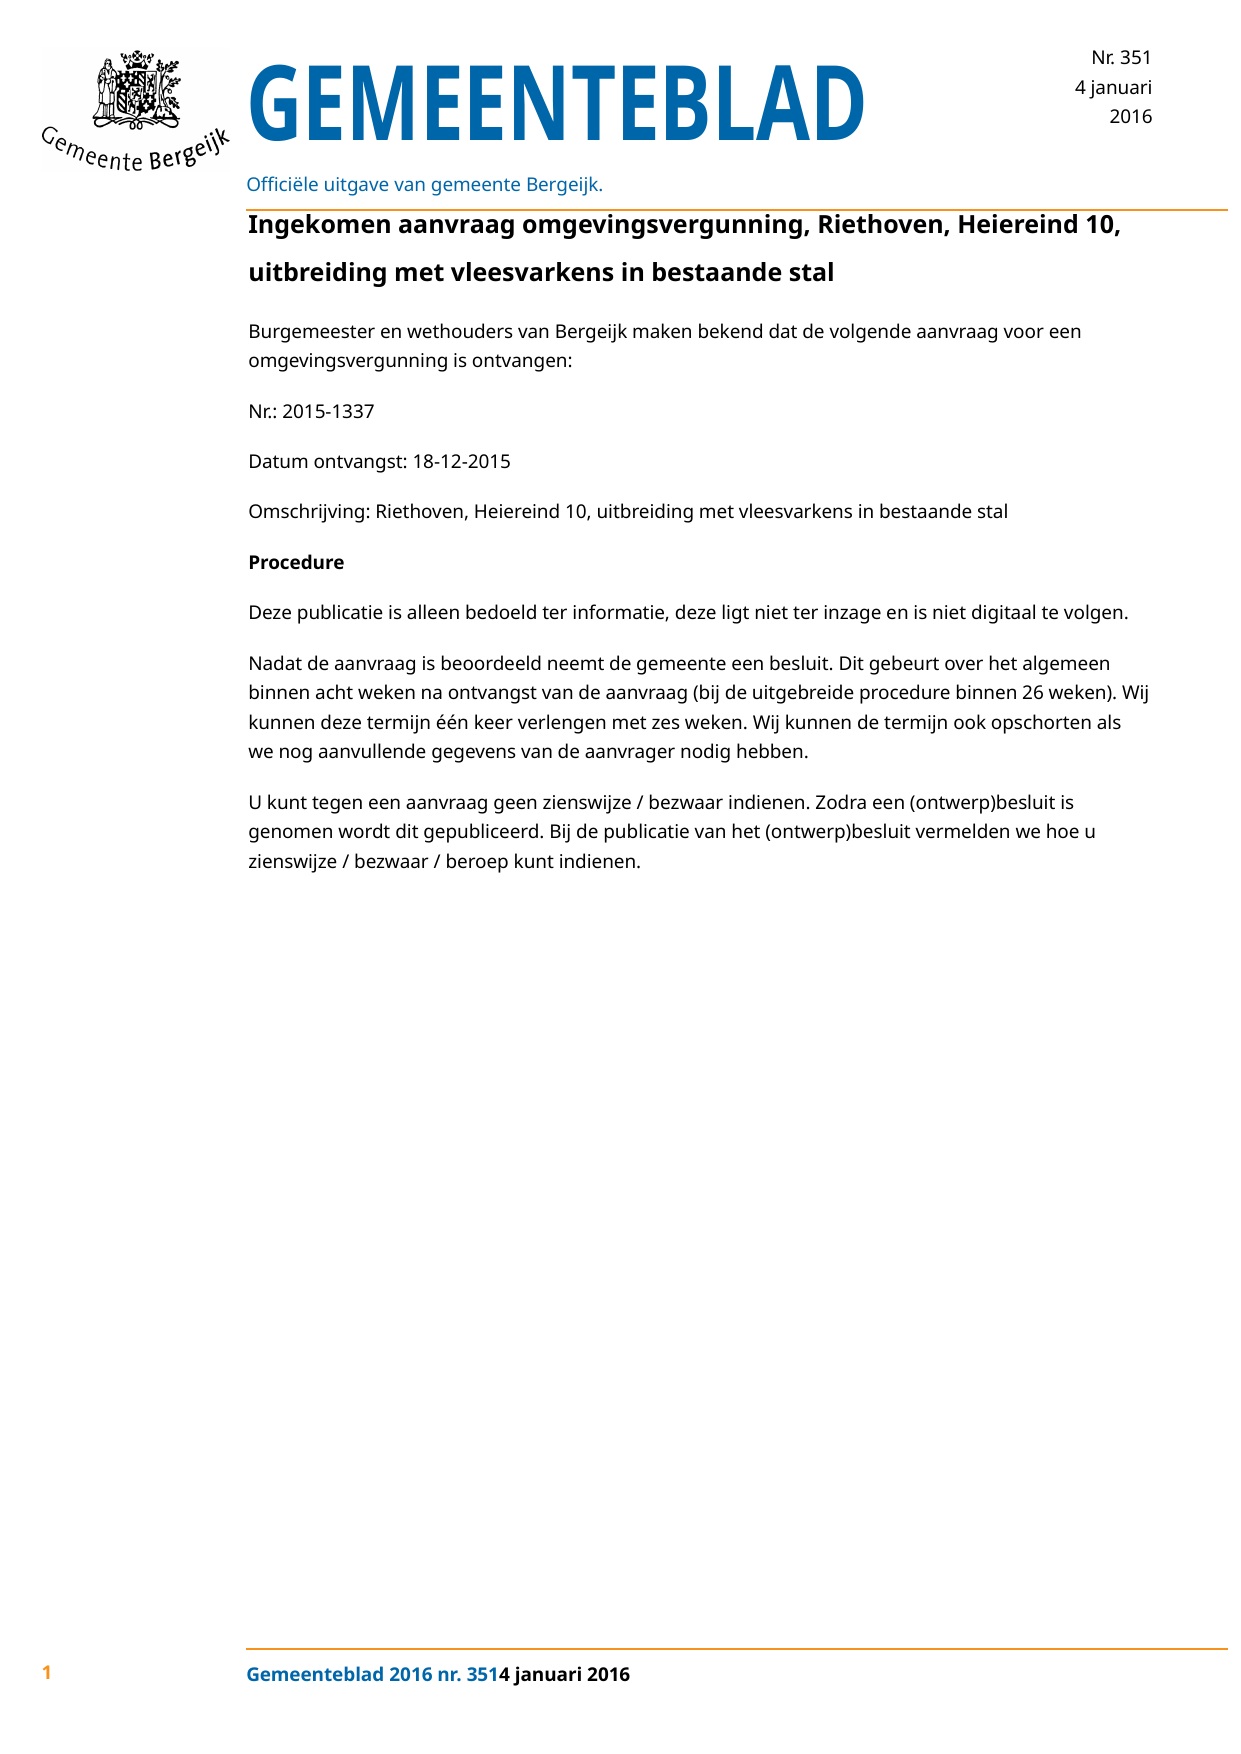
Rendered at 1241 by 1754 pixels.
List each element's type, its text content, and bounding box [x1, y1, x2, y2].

text Burgemeester en wethouders van Bergeijk maken bekend dat de volgende aanvraag voor een omgevingsvergunning is ontvangen: [248, 318, 1152, 373]
text Omschrijving: Riethoven, Heiereind 10, uitbreiding met vleesvarkens in bestaande stal [248, 499, 1152, 524]
text U kunt tegen een aanvraag geen zienswijze / bezwaar indienen. Zodra een (ontwerp)besluit is genomen wordt dit gepubliceerd. Bij de publicatie van het (ontwerp)besluit vermelden we hoe u zienswijze / bezwaar / beroep kunt indienen. [248, 789, 1152, 874]
text Deze publicatie is alleen bedoeld ter informatie, deze ligt niet ter inzage en is niet digitaal te volgen. [248, 599, 1152, 625]
text Datum ontvangst: 18-12-2015 [248, 448, 1152, 474]
text Ingekomen aanvraag omgevingsvergunning, Riethoven, Heiereind 10, uitbreiding met vleesvarkens in bestaande stal [248, 211, 1152, 288]
text Procedure [248, 549, 1152, 575]
text Nr.: 2015-1337 [248, 398, 1152, 424]
picture [41, 47, 231, 172]
text Nadat de aanvraag is beoordeeld neemt de gemeente een besluit. Dit gebeurt over het algemeen binnen acht weken na ontvangst van de aanvraag (bij de uitgebreide procedure binnen 26 weken). Wij kunnen deze termijn één keer verlengen met zes weken. Wij kunnen de termijn ook opschorten als we nog aanvullende gegevens van de aanvrager nodig hebben. [248, 650, 1152, 764]
